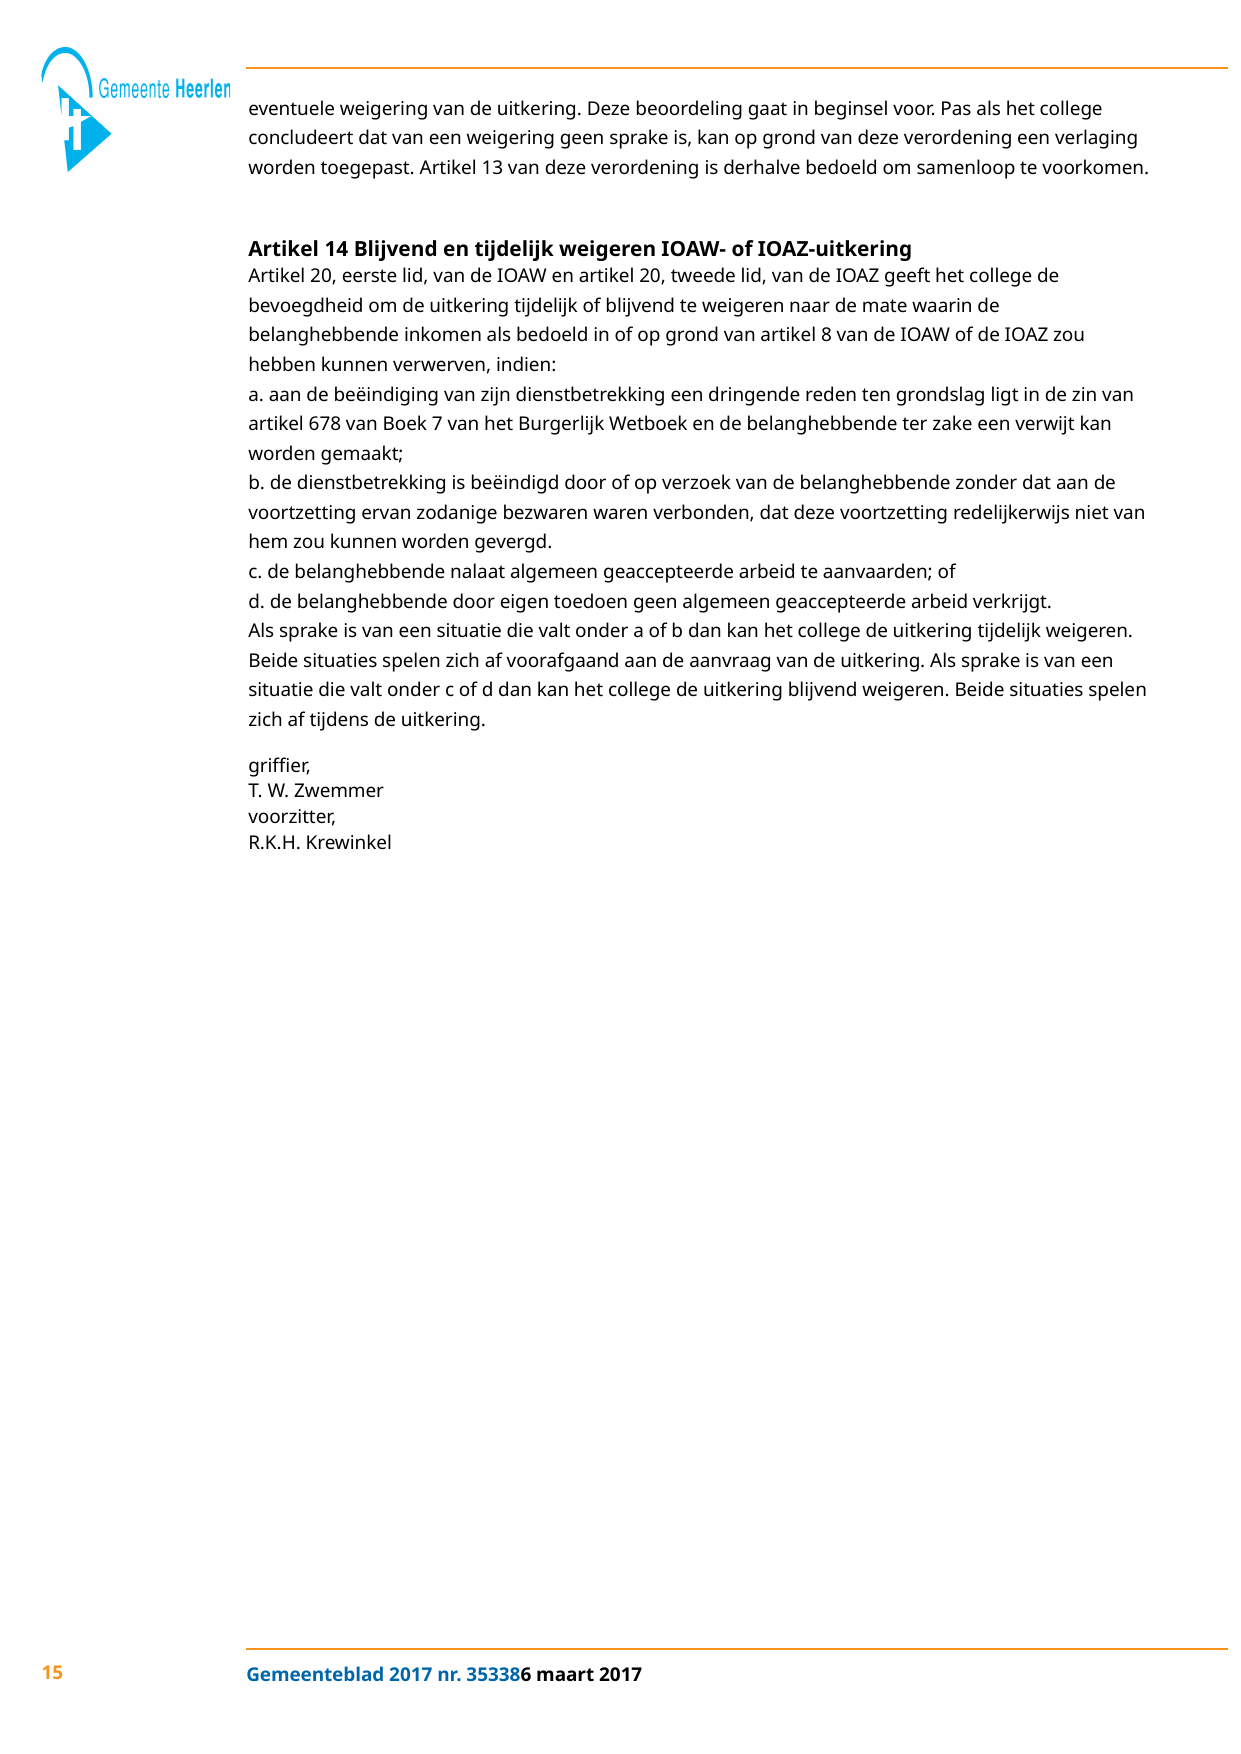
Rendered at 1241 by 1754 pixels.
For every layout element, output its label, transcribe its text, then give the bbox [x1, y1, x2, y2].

picture [41, 47, 58, 70]
text Als sprake is van een situatie die valt onder a of b dan kan het college de uitkering tijdelijk weigeren. Beide situaties spelen zich af voorafgaand aan de aanvraag van de uitkering. Als sprake is van een situatie die valt onder c of d dan kan het college de uitkering blijvend weigeren. Beide situaties spelen zich af tijdens de uitkering. [248, 617, 1152, 732]
text R.K.H. Krewinkel [248, 829, 1152, 855]
picture [41, 47, 231, 172]
text b. de dienstbetrekking is beëindigd door of op verzoek van de belanghebbende zonder dat aan de voortzetting ervan zodanige bezwaren waren verbonden, dat deze voortzetting redelijkerwijs niet van hem zou kunnen worden gevergd. [248, 469, 1152, 554]
text Artikel 14 Blijvend en tijdelijk weigeren IOAW- of IOAZ-uitkering [248, 234, 1152, 262]
text griffier, [248, 752, 1152, 777]
text a. aan de beëindiging van zijn dienstbetrekking een dringende reden ten grondslag ligt in de zin van artikel 678 van Boek 7 van het Burgerlijk Wetboek en de belanghebbende ter zake een verwijt kan worden gemaakt; [248, 381, 1152, 466]
text concludeert dat van een weigering geen sprake is, kan op grond van deze verordening een verlaging worden toegepast. Artikel 13 van deze verordening is derhalve bedoeld om samenloop te voorkomen. [248, 124, 1152, 180]
text Artikel 20, eerste lid, van de IOAW en artikel 20, tweede lid, van de IOAZ geeft het college de bevoegdheid om de uitkering tijdelijk of blijvend te weigeren naar de mate waarin de belanghebbende inkomen als bedoeld in of op grond van artikel 8 van de IOAW of de IOAZ zou hebben kunnen verwerven, indien: [248, 262, 1152, 377]
text d. de belanghebbende door eigen toedoen geen algemeen geaccepteerde arbeid verkrijgt. [248, 588, 1152, 613]
text c. de belanghebbende nalaat algemeen geaccepteerde arbeid te aanvaarden; of [248, 558, 1152, 584]
text T. W. Zwemmer [248, 777, 1152, 803]
text eventuele weigering van de uitkering. Deze beoordeling gaat in beginsel voor. Pas als het college [248, 95, 1152, 121]
text voorzitter, [248, 803, 1152, 829]
